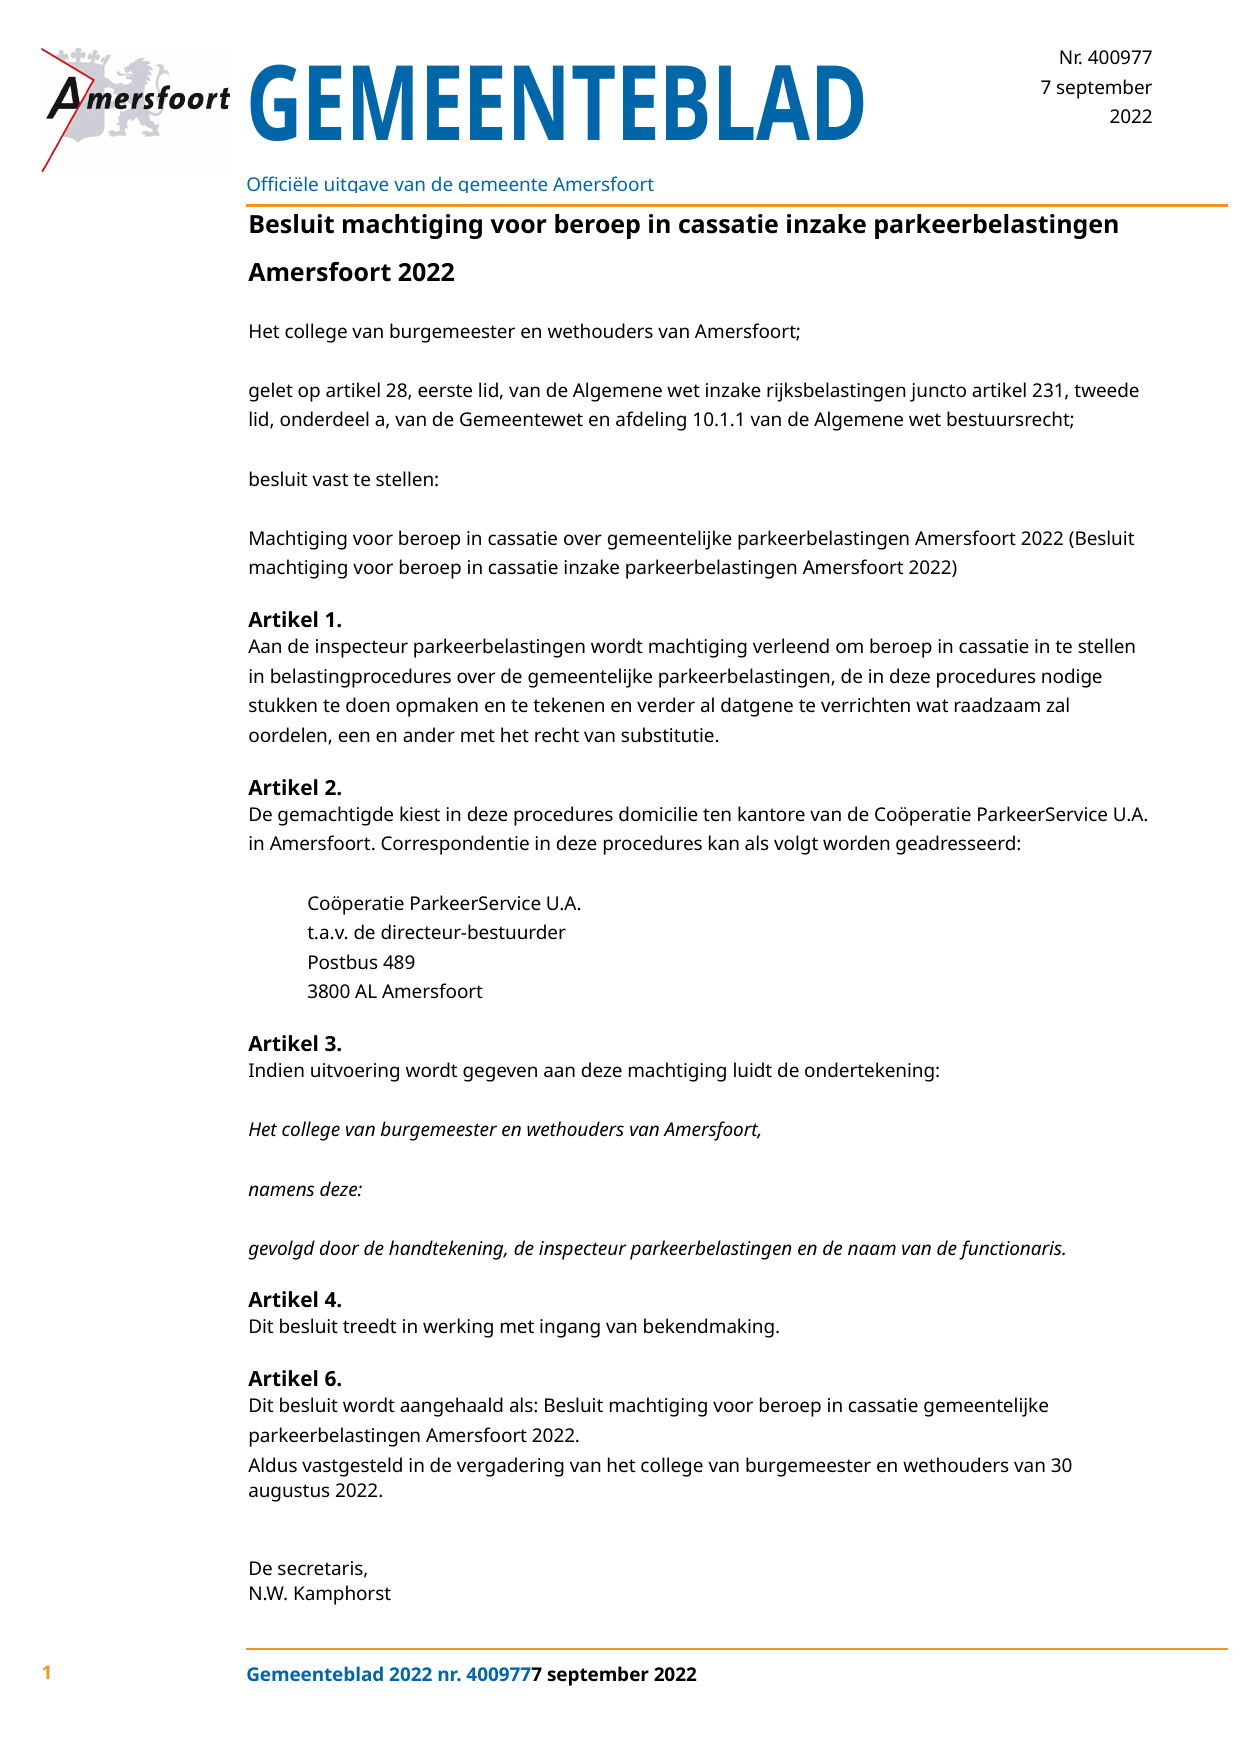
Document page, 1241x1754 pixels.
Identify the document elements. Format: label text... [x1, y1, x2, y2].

text Het college van burgemeester en wethouders van Amersfoort; [248, 318, 1152, 344]
text gelet op artikel 28, eerste lid, van de Algemene wet inzake rijksbelastingen juncto artikel 231, tweede lid, onderdeel a, van de Gemeentewet en afdeling 10.1.1 van de Algemene wet bestuursrecht; [248, 377, 1152, 432]
picture [41, 47, 231, 172]
text De secretaris, [248, 1555, 1152, 1580]
list t.a.v. de directeur-bestuurder [248, 919, 1152, 945]
text Aldus vastgesteld in de vergadering van het college van burgemeester en wethouders van 30 augustus 2022. [248, 1452, 1152, 1503]
text Dit besluit treedt in werking met ingang van bekendmaking. [248, 1314, 1152, 1339]
text Indien uitvoering wordt gegeven aan deze machtiging luidt de ondertekening: [248, 1057, 1152, 1083]
text Besluit machtiging voor beroep in cassatie inzake parkeerbelastingen Amersfoort 2022 [248, 207, 1152, 288]
list 3800 AL Amersfoort [248, 978, 1152, 1004]
text besluit vast te stellen: [248, 466, 1152, 492]
text Machtiging voor beroep in cassatie over gemeentelijke parkeerbelastingen Amersfoort 2022 (Besluit machtiging voor beroep in cassatie inzake parkeerbelastingen Amersfoort 2022) [248, 525, 1152, 580]
text Artikel 6. [248, 1364, 1152, 1393]
text N.W. Kamphorst [248, 1580, 1152, 1606]
text Artikel 1. [248, 605, 1152, 633]
text Dit besluit wordt aangehaald als: Besluit machtiging voor beroep in cassatie gemeentelijke parkeerbelastingen Amersfoort 2022. [248, 1393, 1152, 1448]
text Artikel 4. [248, 1285, 1152, 1314]
text gevolgd door de handtekening, de inspecteur parkeerbelastingen en de naam van de functionaris. [248, 1235, 1152, 1261]
text namens deze: [248, 1176, 1152, 1201]
list Postbus 489 [248, 949, 1152, 975]
text Artikel 2. [248, 773, 1152, 801]
list Coöperatie ParkeerService U.A. [248, 890, 1152, 916]
text Aan de inspecteur parkeerbelastingen wordt machtiging verleend om beroep in cassatie in te stellen in belastingprocedures over de gemeentelijke parkeerbelastingen, de in deze procedures nodige stukken te doen opmaken en te tekenen en verder al datgene te verrichten wat raadzaam zal oordelen, een en ander met het recht van substitutie. [248, 633, 1152, 748]
text Het college van burgemeester en wethouders van Amersfoort, [248, 1117, 1152, 1142]
text Artikel 3. [248, 1029, 1152, 1057]
text De gemachtigde kiest in deze procedures domicilie ten kantore van de Coöperatie ParkeerService U.A. in Amersfoort. Correspondentie in deze procedures kan als volgt worden geadresseerd: [248, 801, 1152, 856]
